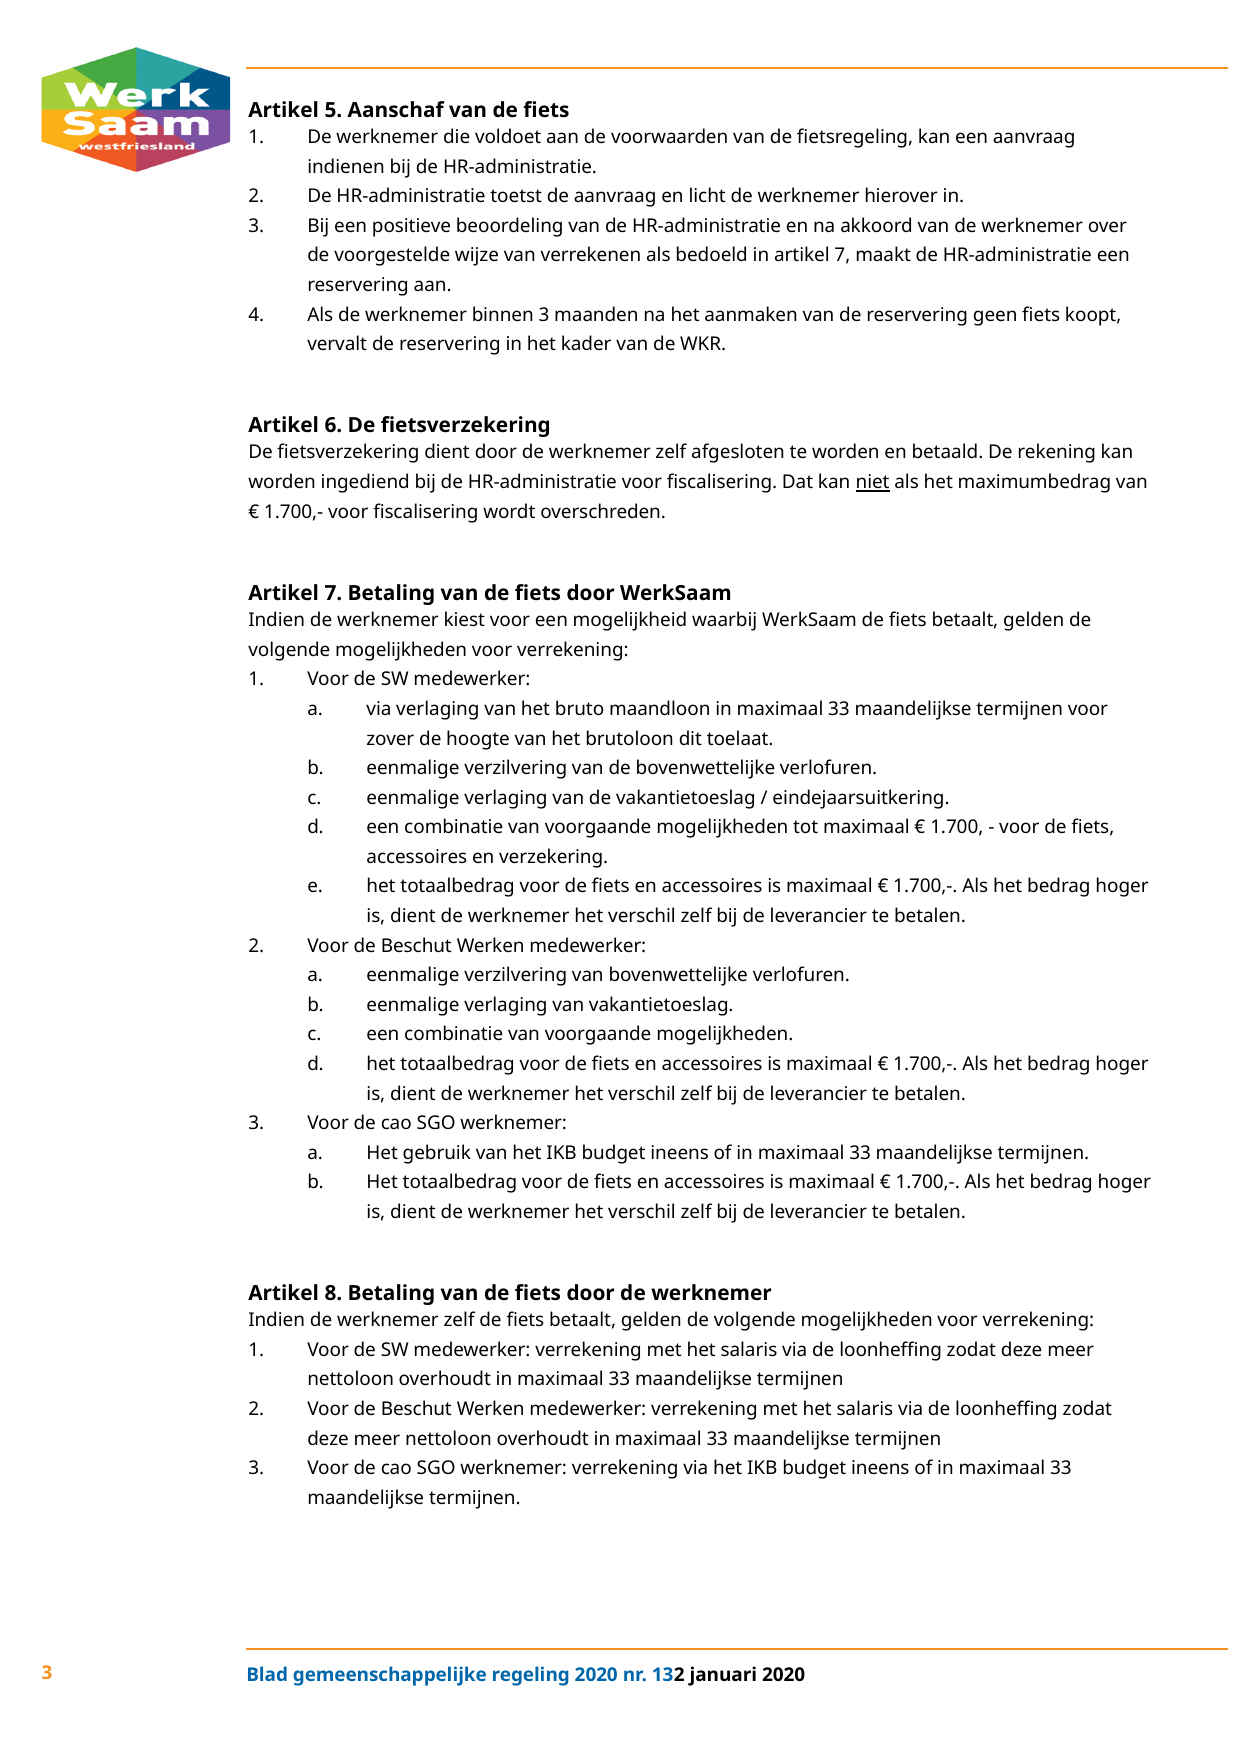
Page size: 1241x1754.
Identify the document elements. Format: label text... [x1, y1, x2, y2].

list een combinatie van voorgaande mogelijkheden. [307, 1021, 1152, 1046]
text Indien de werknemer zelf de fiets betaalt, gelden de volgende mogelijkheden voor verrekening: [248, 1306, 1152, 1332]
list een combinatie van voorgaande mogelijkheden tot maximaal € 1.700, - voor de fiets, accessoires en verzekering. [307, 813, 1152, 869]
list eenmalige verzilvering van de bovenwettelijke verlofuren. [307, 754, 1152, 780]
text Indien de werknemer kiest voor een mogelijkheid waarbij WerkSaam de fiets betaalt, gelden de volgende mogelijkheden voor verrekening: [248, 606, 1152, 662]
list het totaalbedrag voor de fiets en accessoires is maximaal € 1.700,-. Als het bedrag hoger is, dient de werknemer het verschil zelf bij de leverancier te betalen. [307, 1050, 1152, 1105]
list De werknemer die voldoet aan de voorwaarden van de fietsregeling, kan een aanvraag indienen bij de HR-administratie. [248, 123, 1152, 178]
text Artikel 5. Aanschaf van de fiets [248, 95, 1152, 123]
list eenmalige verlaging van vakantietoeslag. [307, 991, 1152, 1017]
list Het gebruik van het IKB budget ineens of in maximaal 33 maandelijkse termijnen. [307, 1139, 1152, 1164]
list Voor de cao SGO werknemer: [248, 1109, 1152, 1135]
list Het totaalbedrag voor de fiets en accessoires is maximaal € 1.700,-. Als het bedrag hoger is, dient de werknemer het verschil zelf bij de leverancier te betalen. [307, 1168, 1152, 1224]
list Voor de SW medewerker: verrekening met het salaris via de loonheffing zodat deze meer nettoloon overhoudt in maximaal 33 maandelijkse termijnen [248, 1336, 1152, 1391]
text Artikel 7. Betaling van de fiets door WerkSaam [248, 578, 1152, 606]
list eenmalige verzilvering van bovenwettelijke verlofuren. [307, 961, 1152, 987]
list Voor de Beschut Werken medewerker: [248, 932, 1152, 957]
text Artikel 8. Betaling van de fiets door de werknemer [248, 1278, 1152, 1306]
list Bij een positieve beoordeling van de HR-administratie en na akkoord van de werknemer over de voorgestelde wijze van verrekenen als bedoeld in artikel 7, maakt de HR-administratie een reservering aan. [248, 212, 1152, 297]
list Voor de SW medewerker: [248, 666, 1152, 691]
list Als de werknemer binnen 3 maanden na het aanmaken van de reservering geen fiets koopt, vervalt de reservering in het kader van de WKR. [248, 301, 1152, 356]
list het totaalbedrag voor de fiets en accessoires is maximaal € 1.700,-. Als het bedrag hoger is, dient de werknemer het verschil zelf bij de leverancier te betalen. [307, 873, 1152, 928]
list Voor de cao SGO werknemer: verrekening via het IKB budget ineens of in maximaal 33 maandelijkse termijnen. [248, 1454, 1152, 1510]
list eenmalige verlaging van de vakantietoeslag / eindejaarsuitkering. [307, 784, 1152, 809]
text De fietsverzekering dient door de werknemer zelf afgesloten te worden en betaald. De rekening kan worden ingediend bij de HR-administratie voor fiscalisering. Dat kan niet als het maximumbedrag van € 1.700,- voor fiscalisering wordt overschreden. [248, 439, 1152, 524]
list Voor de Beschut Werken medewerker: verrekening met het salaris via de loonheffing zodat deze meer nettoloon overhoudt in maximaal 33 maandelijkse termijnen [248, 1395, 1152, 1451]
picture [41, 47, 231, 172]
list De HR-administratie toetst de aanvraag en licht de werknemer hierover in. [248, 182, 1152, 208]
list via verlaging van het bruto maandloon in maximaal 33 maandelijkse termijnen voor zover de hoogte van het brutoloon dit toelaat. [307, 695, 1152, 750]
text Artikel 6. De fietsverzekering [248, 410, 1152, 439]
